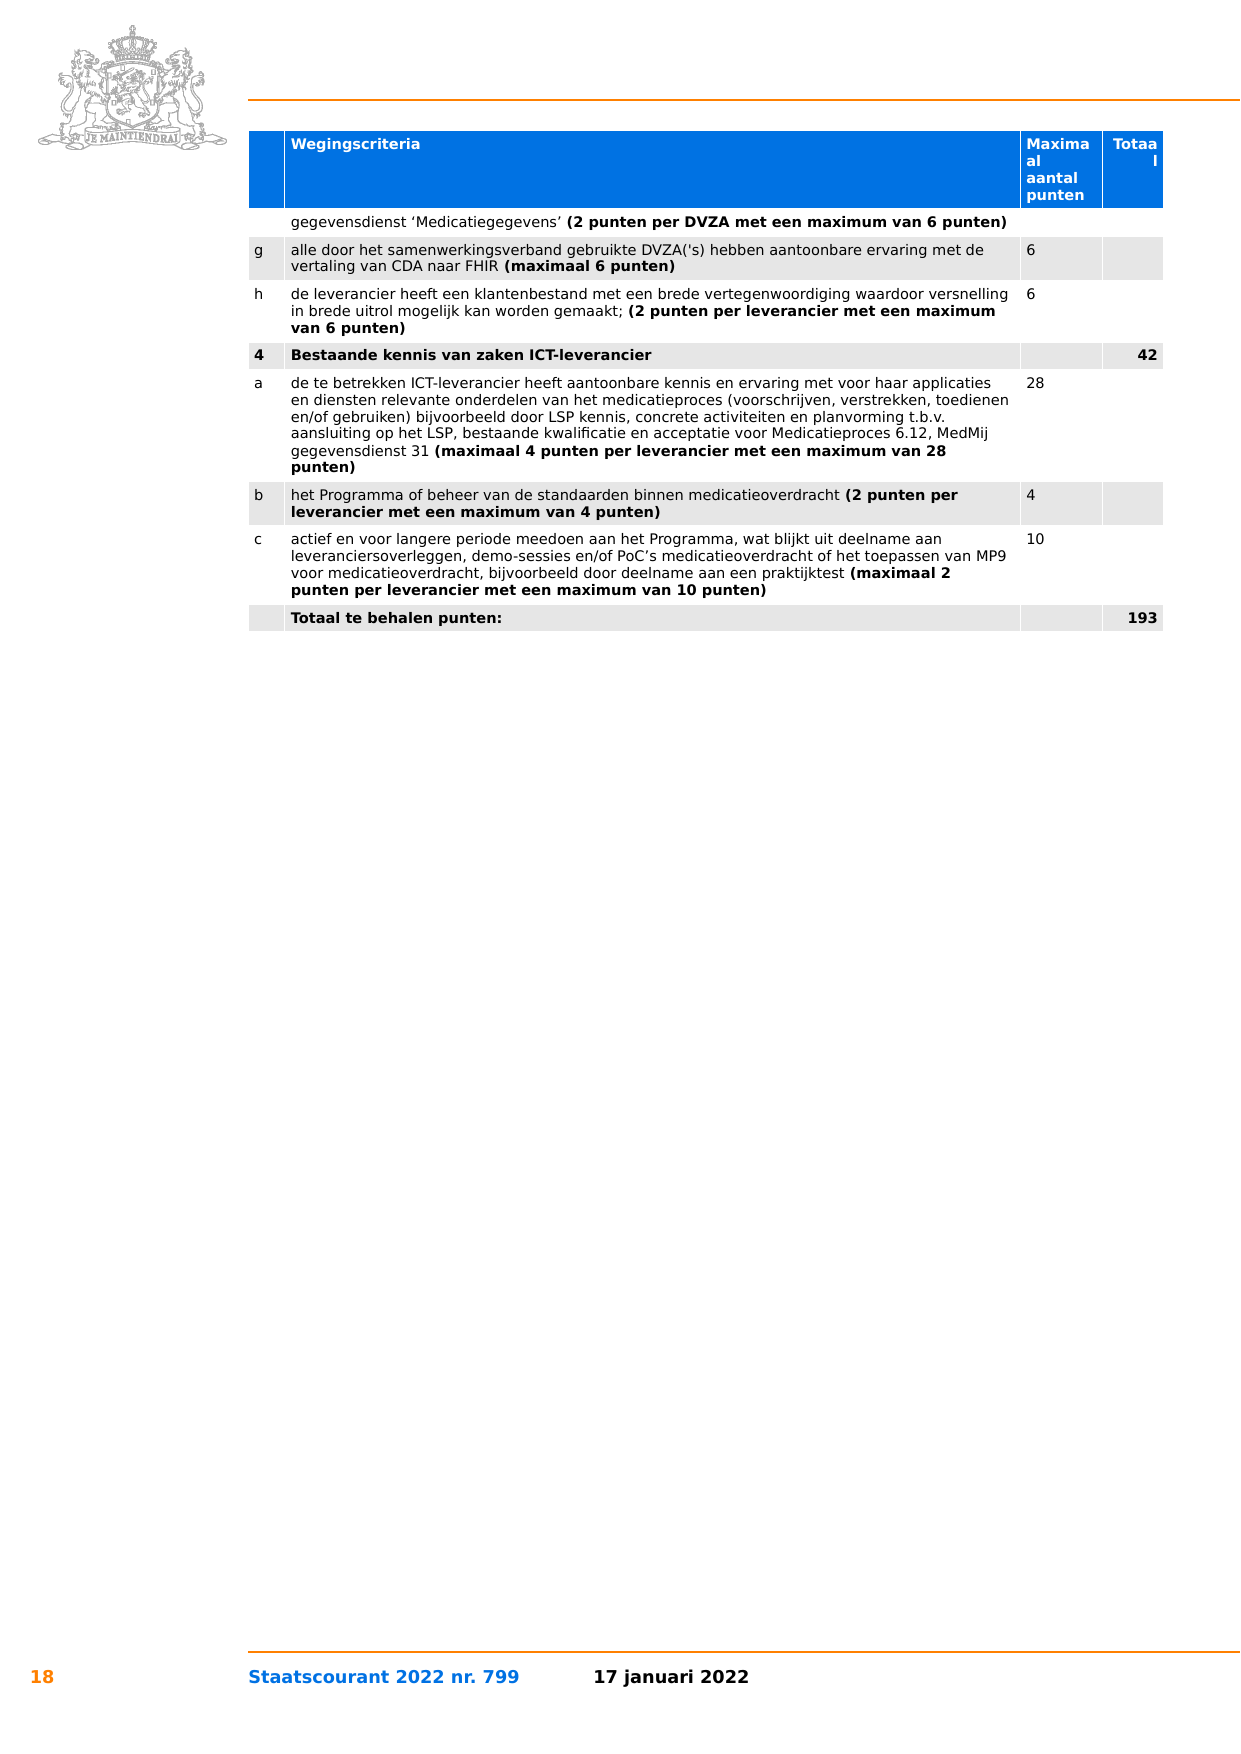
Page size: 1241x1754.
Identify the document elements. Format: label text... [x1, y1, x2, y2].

table_cell [1103, 209, 1163, 236]
table_cell [1021, 209, 1102, 236]
table_cell Totaal te behalen punten: [285, 605, 1020, 631]
table_cell [1103, 237, 1163, 280]
table_cell 4 [249, 343, 284, 369]
table_cell [249, 605, 284, 631]
table_cell gegevensdienst ‘Medicatiegegevens’ (2 punten per DVZA met een maximum van 6 punten) [285, 209, 1020, 236]
table_cell de te betrekken ICT-leverancier heeft aantoonbare kennis en ervaring met voor haar applicaties en diensten relevante onderdelen van het medicatieproces (voorschrijven, verstrekken, toedienen en/of gebruiken) bijvoorbeeld door LSP kennis, concrete activiteiten en planvorming t.b.v. aansluiting op het LSP, bestaande kwalificatie en acceptatie voor Medicatieproces 6.12, MedMij gegevensdienst 31 (maximaal 4 punten per leverancier met een maximum van 28 punten) [285, 370, 1020, 481]
table_header Totaal [1103, 131, 1163, 208]
table_cell [1103, 526, 1163, 604]
table_cell 6 [1021, 281, 1102, 341]
table_cell de leverancier heeft een klantenbestand met een brede vertegenwoordiging waardoor versnelling in brede uitrol mogelijk kan worden gemaakt; (2 punten per leverancier met een maximum van 6 punten) [285, 281, 1020, 341]
table_cell [1103, 370, 1163, 481]
table_cell h [249, 281, 284, 341]
table_cell 28 [1021, 370, 1102, 481]
table_cell b [249, 482, 284, 525]
table_cell [1021, 343, 1102, 369]
table_cell c [249, 526, 284, 604]
table_header Wegingscriteria [285, 131, 1020, 208]
table_cell het Programma of beheer van de standaarden binnen medicatieoverdracht (2 punten per leverancier met een maximum van 4 punten) [285, 482, 1020, 525]
table_cell 4 [1021, 482, 1102, 525]
table_header [249, 131, 284, 208]
table_cell 193 [1103, 605, 1163, 631]
table_cell [1021, 605, 1102, 631]
table_cell [249, 209, 284, 236]
table_cell alle door het samenwerkingsverband gebruikte DVZA('s) hebben aantoonbare ervaring met de vertaling van CDA naar FHIR (maximaal 6 punten) [285, 237, 1020, 280]
table_cell Bestaande kennis van zaken ICT-leverancier [285, 343, 1020, 369]
table_cell g [249, 237, 284, 280]
table_cell [1103, 482, 1163, 525]
table_cell 10 [1021, 526, 1102, 604]
picture [38, 25, 227, 150]
table_cell [1103, 281, 1163, 341]
table_cell 42 [1103, 343, 1163, 369]
table_cell a [249, 370, 284, 481]
table_header Maximaal aantal punten [1021, 131, 1102, 208]
table_cell actief en voor langere periode meedoen aan het Programma, wat blijkt uit deelname aan leveranciersoverleggen, demo-sessies en/of PoC’s medicatieoverdracht of het toepassen van MP9 voor medicatieoverdracht, bijvoorbeeld door deelname aan een praktijktest (maximaal 2 punten per leverancier met een maximum van 10 punten) [285, 526, 1020, 604]
table_cell 6 [1021, 237, 1102, 280]
